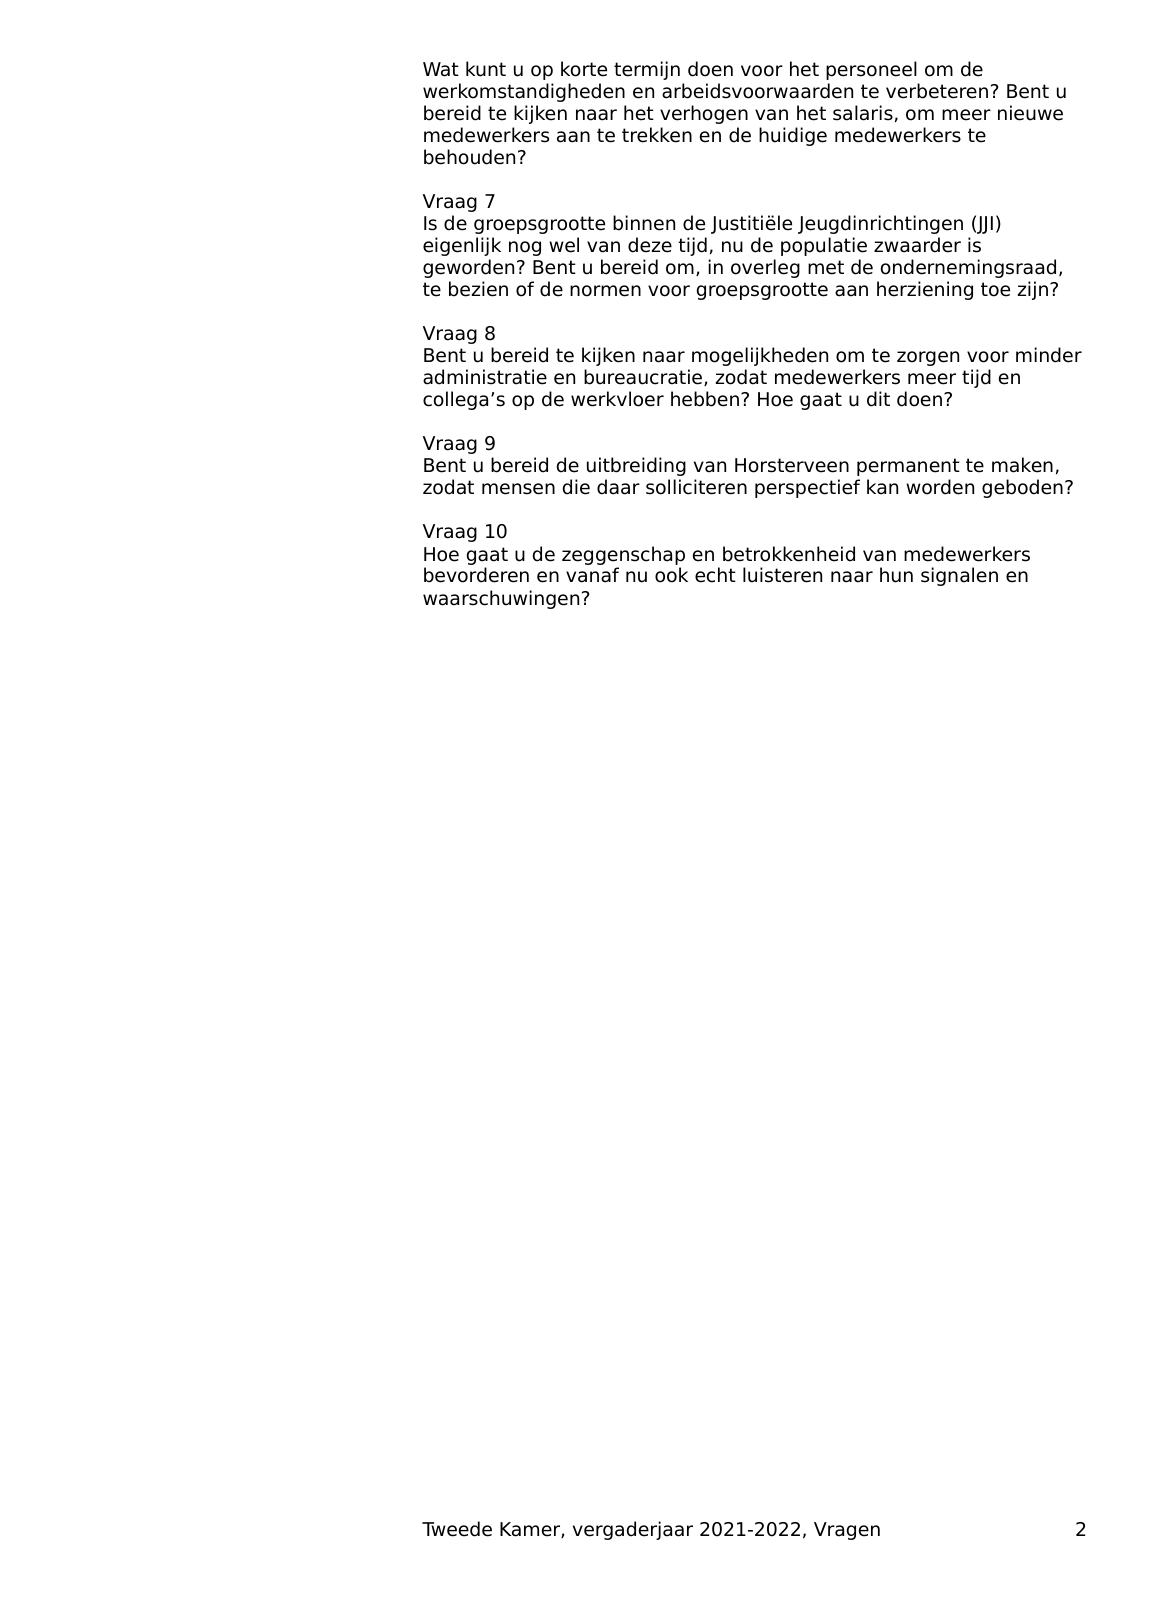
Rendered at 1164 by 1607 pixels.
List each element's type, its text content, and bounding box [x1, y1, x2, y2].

text Vraag 9 [422, 433, 1087, 455]
text Vraag 10 [422, 521, 1087, 543]
text Wat kunt u op korte termijn doen voor het personeel om de werkomstandigheden en arbeidsvoorwaarden te verbeteren? Bent u bereid te kijken naar het verhogen van het salaris, om meer nieuwe medewerkers aan te trekken en de huidige medewerkers te behouden? [422, 59, 1087, 169]
text Bent u bereid te kijken naar mogelijkheden om te zorgen voor minder administratie en bureaucratie, zodat medewerkers meer tijd en collega’s op de werkvloer hebben? Hoe gaat u dit doen? [422, 345, 1087, 411]
text Bent u bereid de uitbreiding van Horsterveen permanent te maken, zodat mensen die daar solliciteren perspectief kan worden geboden? [422, 455, 1087, 499]
text Vraag 8 [422, 323, 1087, 345]
text Hoe gaat u de zeggenschap en betrokkenheid van medewerkers bevorderen en vanaf nu ook echt luisteren naar hun signalen en waarschuwingen? [422, 543, 1087, 609]
text Vraag 7 [422, 191, 1087, 213]
text Is de groepsgrootte binnen de Justitiële Jeugdinrichtingen (JJI) eigenlijk nog wel van deze tijd, nu de populatie zwaarder is geworden? Bent u bereid om, in overleg met de ondernemingsraad, te bezien of de normen voor groepsgrootte aan herziening toe zijn? [422, 213, 1087, 301]
